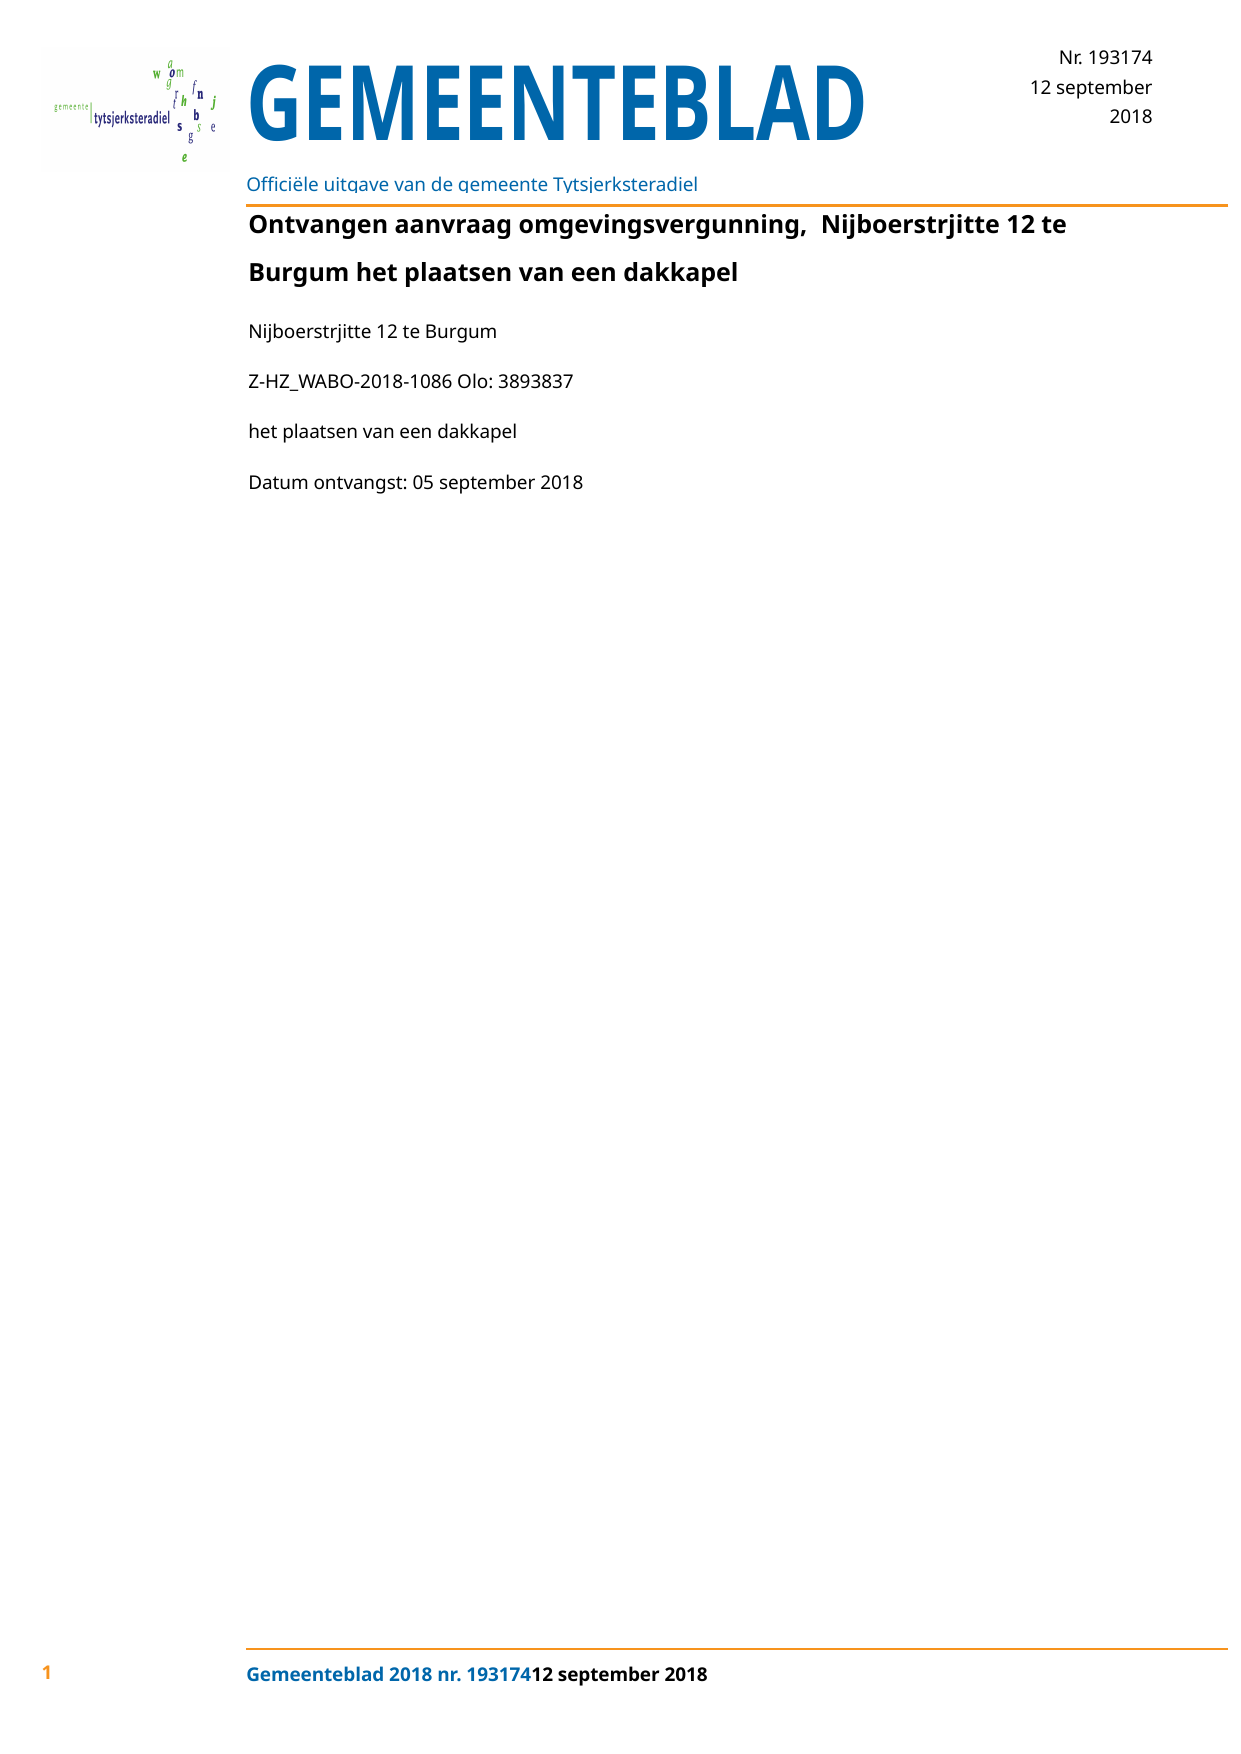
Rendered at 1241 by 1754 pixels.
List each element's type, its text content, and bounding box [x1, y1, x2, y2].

text Nijboerstrjitte 12 te Burgum [248, 318, 1152, 344]
text Z-HZ_WABO-2018-1086 Olo: 3893837 [248, 368, 1152, 394]
text het plaatsen van een dakkapel [248, 419, 1152, 444]
text Datum ontvangst: 05 september 2018 [248, 469, 1152, 495]
picture [41, 47, 231, 172]
text Ontvangen aanvraag omgevingsvergunning, Nijboerstrjitte 12 te Burgum het plaatsen van een dakkapel [248, 207, 1152, 288]
